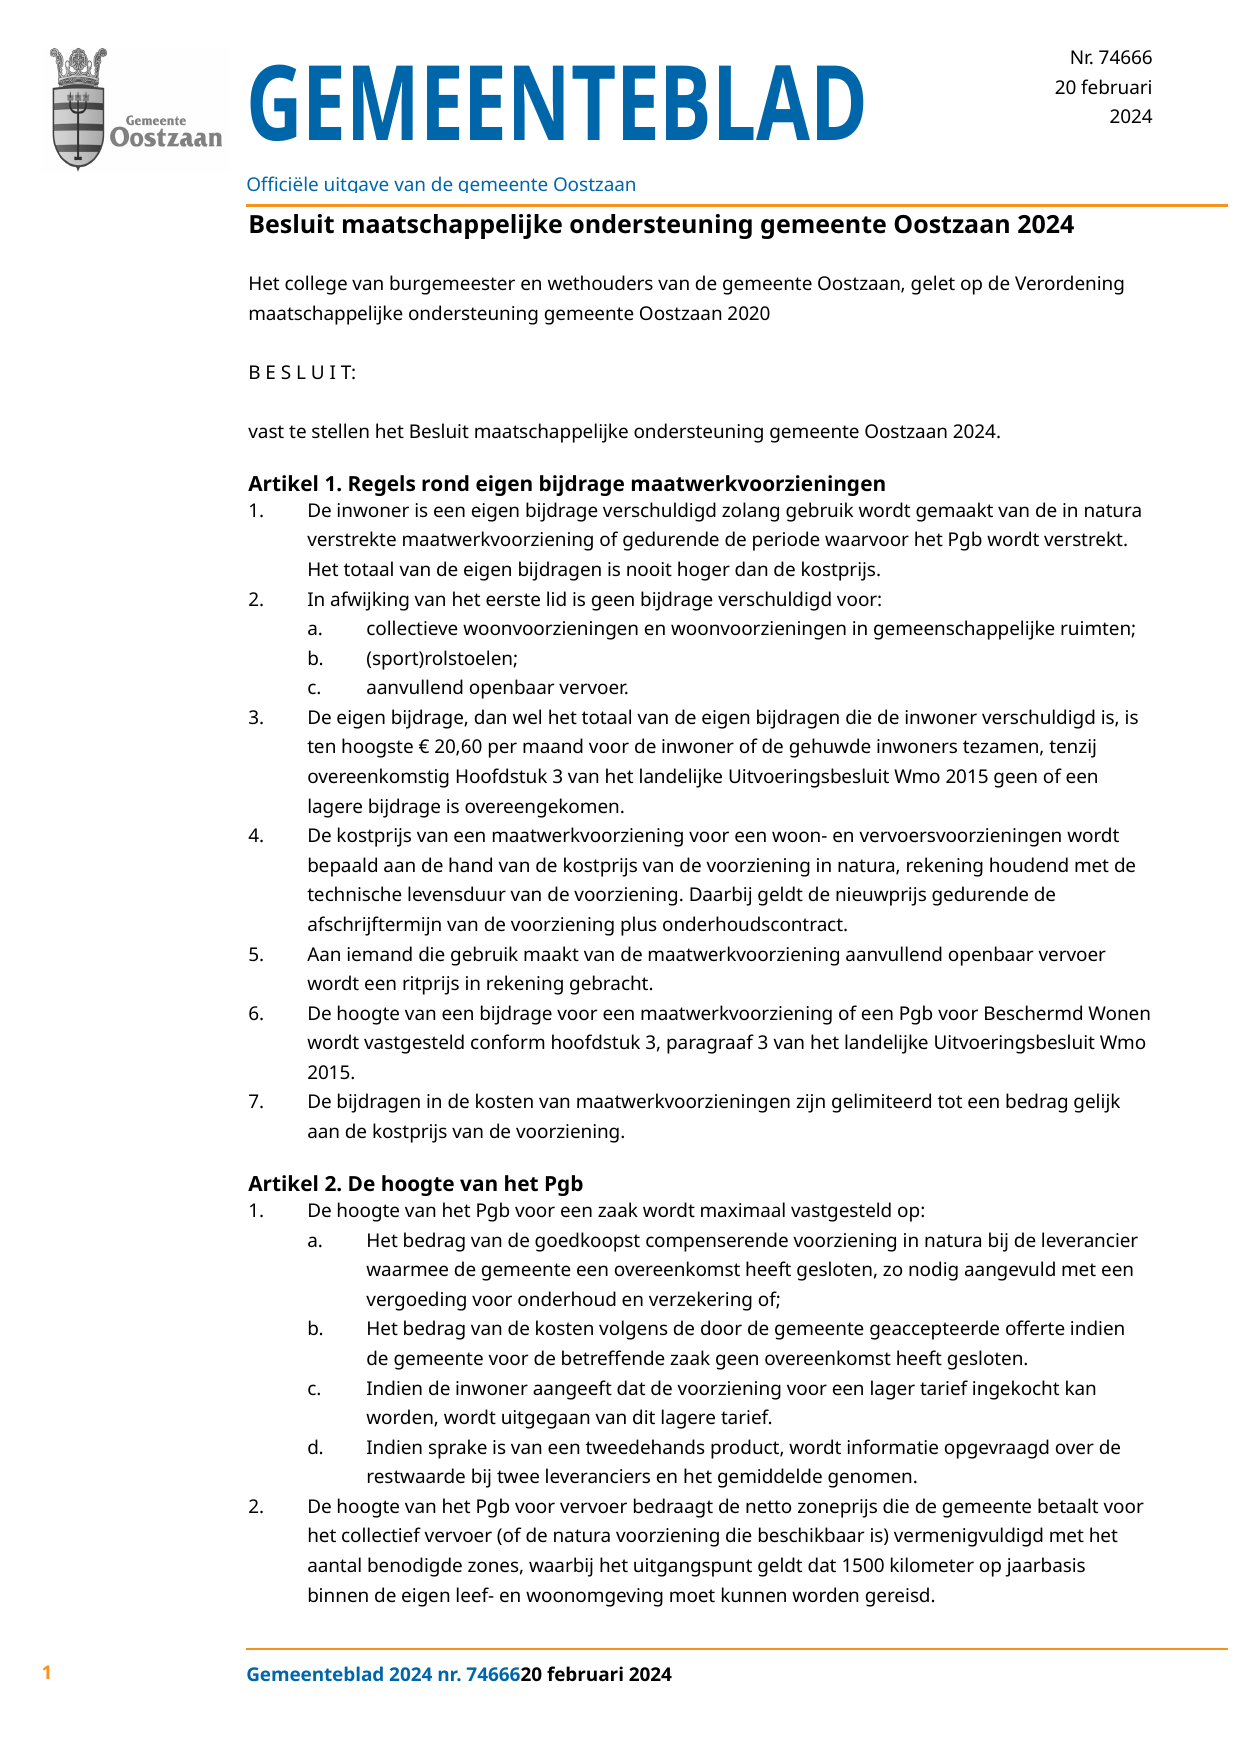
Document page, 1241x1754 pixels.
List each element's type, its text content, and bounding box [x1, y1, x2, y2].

list De kostprijs van een maatwerkvoorziening voor een woon- en vervoersvoorzieningen wordt bepaald aan de hand van de kostprijs van de voorziening in natura, rekening houdend met de technische levensduur van de voorziening. Daarbij geldt de nieuwprijs gedurende de afschrijftermijn van de voorziening plus onderhoudscontract. [248, 822, 1152, 937]
list De hoogte van een bijdrage voor een maatwerkvoorziening of een Pgb voor Beschermd Wonen wordt vastgesteld conform hoofdstuk 3, paragraaf 3 van het landelijke Uitvoeringsbesluit Wmo 2015. [248, 1000, 1152, 1085]
text Artikel 1. Regels rond eigen bijdrage maatwerkvoorzieningen [248, 469, 1152, 497]
list aanvullend openbaar vervoer. [307, 674, 1152, 700]
text Het college van burgemeester en wethouders van de gemeente Oostzaan, gelet op de Verordening maatschappelijke ondersteuning gemeente Oostzaan 2020 [248, 270, 1152, 326]
list Het bedrag van de goedkoopst compenserende voorziening in natura bij de leverancier waarmee de gemeente een overeenkomst heeft gesloten, zo nodig aangevuld met een vergoeding voor onderhoud en verzekering of; [307, 1227, 1152, 1312]
list Aan iemand die gebruik maakt van de maatwerkvoorziening aanvullend openbaar vervoer wordt een ritprijs in rekening gebracht. [248, 941, 1152, 996]
list De inwoner is een eigen bijdrage verschuldigd zolang gebruik wordt gemaakt van de in natura verstrekte maatwerkvoorziening of gedurende de periode waarvoor het Pgb wordt verstrekt. Het totaal van de eigen bijdragen is nooit hoger dan de kostprijs. [248, 497, 1152, 582]
text vast te stellen het Besluit maatschappelijke ondersteuning gemeente Oostzaan 2024. [248, 418, 1152, 444]
list De bijdragen in de kosten van maatwerkvoorzieningen zijn gelimiteerd tot een bedrag gelijk aan de kostprijs van de voorziening. [248, 1089, 1152, 1144]
list collectieve woonvoorzieningen en woonvoorzieningen in gemeenschappelijke ruimten; [307, 615, 1152, 641]
text Besluit maatschappelijke ondersteuning gemeente Oostzaan 2024 [248, 207, 1152, 241]
list Het bedrag van de kosten volgens de door de gemeente geaccepteerde offerte indien de gemeente voor de betreffende zaak geen overeenkomst heeft gesloten. [307, 1316, 1152, 1371]
list In afwijking van het eerste lid is geen bijdrage verschuldigd voor: [248, 586, 1152, 612]
list Indien de inwoner aangeeft dat de voorziening voor een lager tarief ingekocht kan worden, wordt uitgegaan van dit lagere tarief. [307, 1375, 1152, 1430]
list De eigen bijdrage, dan wel het totaal van de eigen bijdragen die de inwoner verschuldigd is, is ten hoogste € 20,60 per maand voor de inwoner of de gehuwde inwoners tezamen, tenzij overeenkomstig Hoofdstuk 3 van het landelijke Uitvoeringsbesluit Wmo 2015 geen of een lagere bijdrage is overeengekomen. [248, 704, 1152, 819]
list Indien sprake is van een tweedehands product, wordt informatie opgevraagd over de restwaarde bij twee leveranciers en het gemiddelde genomen. [307, 1434, 1152, 1489]
text B E S L U I T: [248, 359, 1152, 385]
text Artikel 2. De hoogte van het Pgb [248, 1169, 1152, 1197]
list De hoogte van het Pgb voor een zaak wordt maximaal vastgesteld op: [248, 1197, 1152, 1223]
list De hoogte van het Pgb voor vervoer bedraagt de netto zoneprijs die de gemeente betaalt voor het collectief vervoer (of de natura voorziening die beschikbaar is) vermenigvuldigd met het aantal benodigde zones, waarbij het uitgangspunt geldt dat 1500 kilometer op jaarbasis binnen de eigen leef- en woonomgeving moet kunnen worden gereisd. [248, 1493, 1152, 1607]
list (sport)rolstoelen; [307, 645, 1152, 671]
picture [41, 47, 231, 172]
